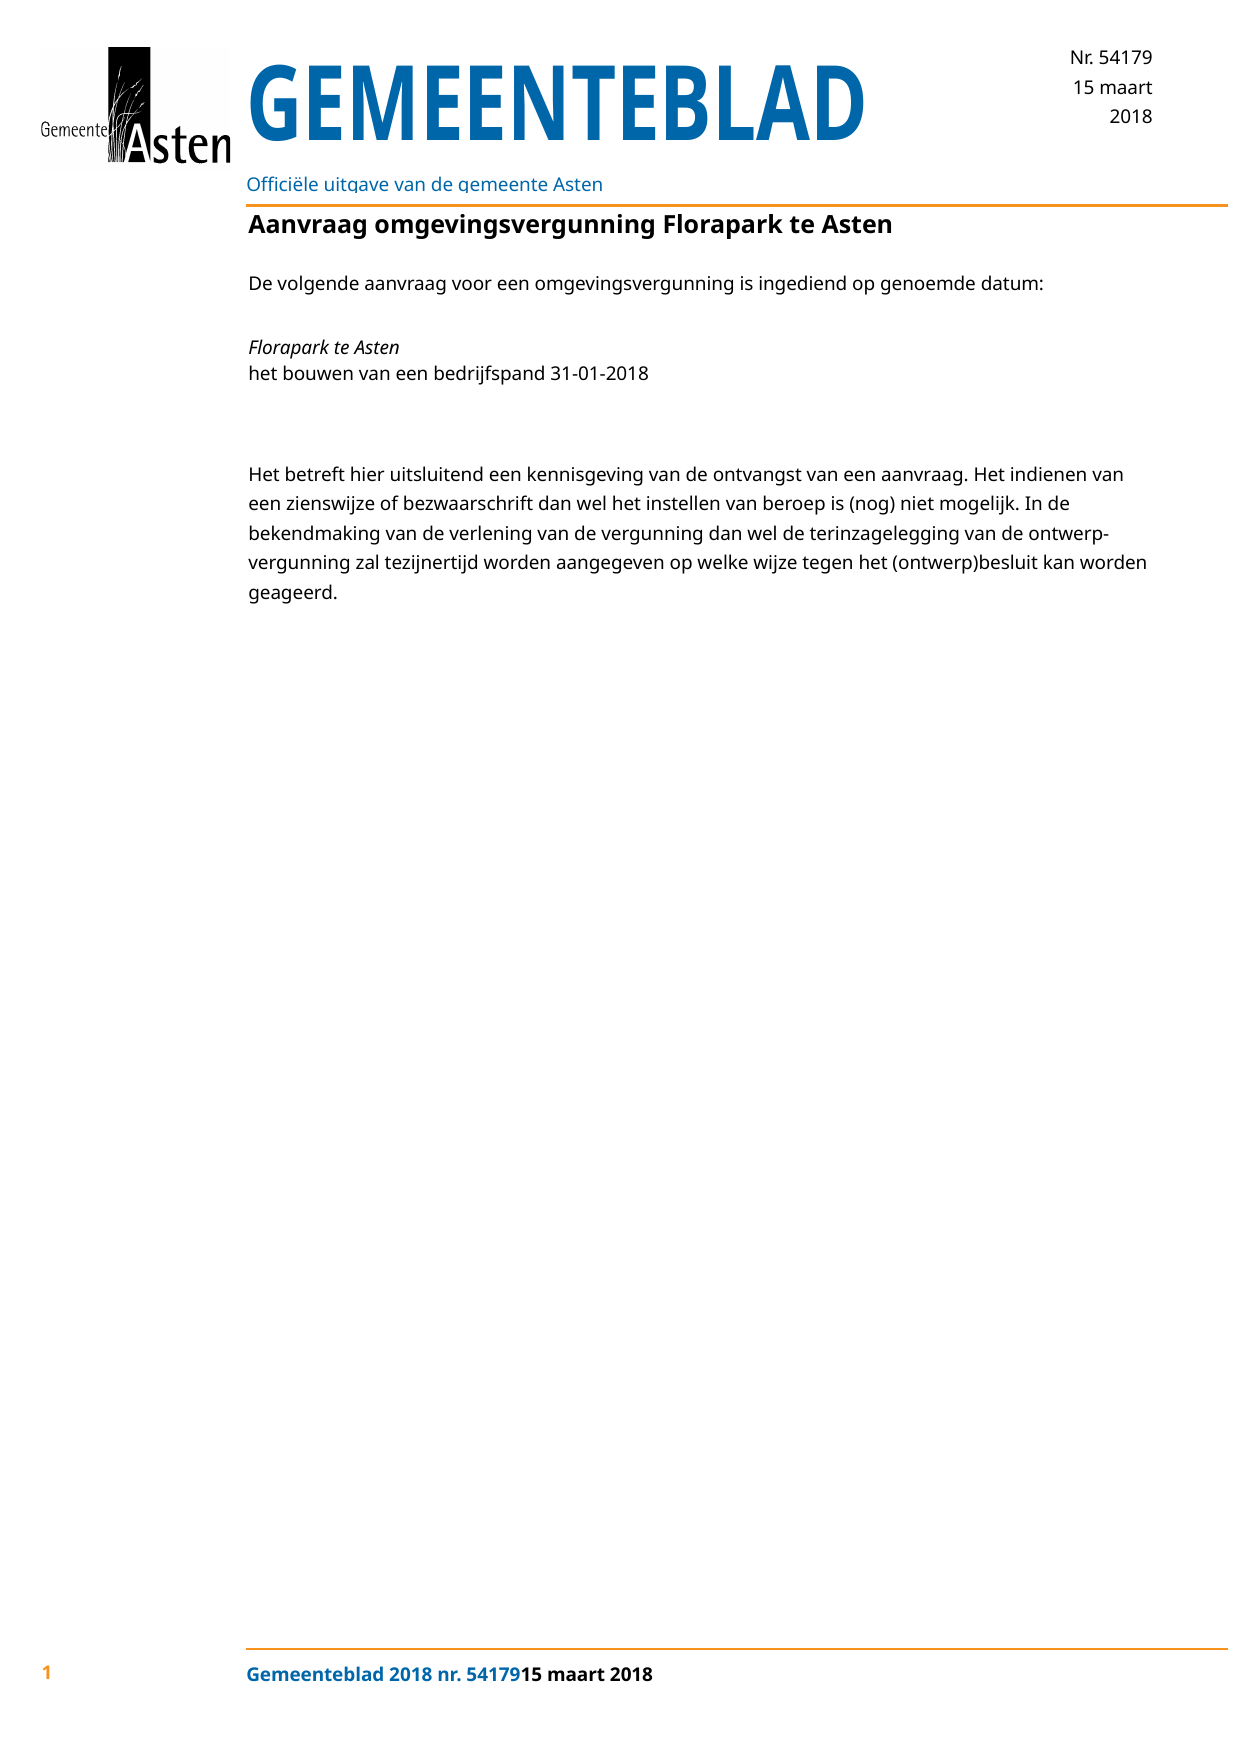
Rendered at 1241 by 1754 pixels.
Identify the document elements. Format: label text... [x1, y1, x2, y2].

text De volgende aanvraag voor een omgevingsvergunning is ingediend op genoemde datum: [248, 270, 1152, 296]
text Aanvraag omgevingsvergunning Florapark te Asten [248, 207, 1152, 241]
text het bouwen van een bedrijfspand 31-01-2018 [248, 360, 1152, 386]
picture [41, 47, 231, 172]
text Het betreft hier uitsluitend een kennisgeving van de ontvangst van een aanvraag. Het indienen van een zienswijze of bezwaarschrift dan wel het instellen van beroep is (nog) niet mogelijk. In de bekendmaking van de verlening van de vergunning dan wel de terinzagelegging van de ontwerp-vergunning zal tezijnertijd worden aangegeven op welke wijze tegen het (ontwerp)besluit kan worden geageerd. [248, 461, 1152, 605]
text Florapark te Asten [248, 334, 1152, 360]
